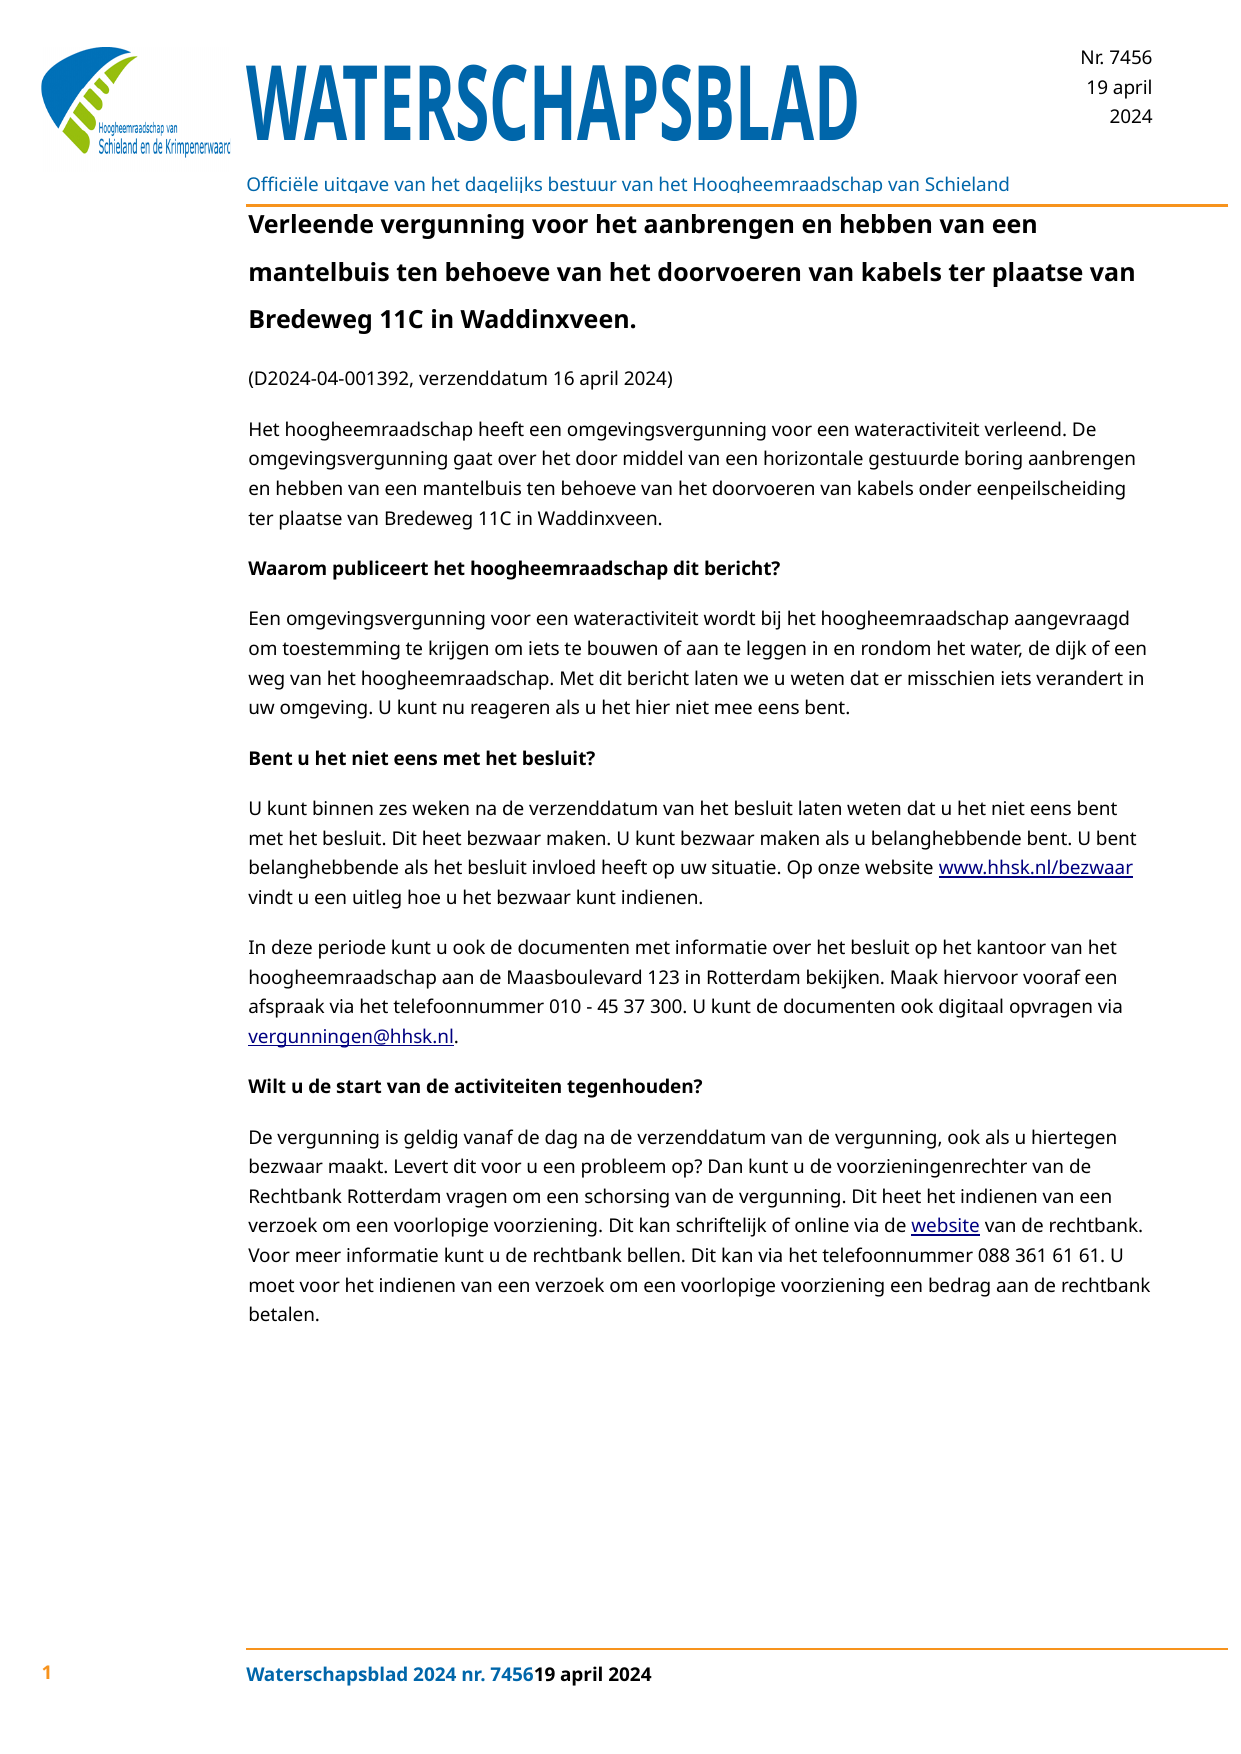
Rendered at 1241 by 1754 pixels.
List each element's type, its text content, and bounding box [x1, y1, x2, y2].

text Wilt u de start van de activiteiten tegenhouden? [248, 1073, 1152, 1099]
text De vergunning is geldig vanaf de dag na de verzenddatum van de vergunning, ook als u hiertegen bezwaar maakt. Levert dit voor u een probleem op? Dan kunt u de voorzieningenrechter van de Rechtbank Rotterdam vragen om een schorsing van de vergunning. Dit heet het indienen van een verzoek om een voorlopige voorziening. Dit kan schriftelijk of online via de website van de rechtbank. Voor meer informatie kunt u de rechtbank bellen. Dit kan via het telefoonnummer 088 361 61 61. U moet voor het indienen van een verzoek om een voorlopige voorziening een bedrag aan de rechtbank betalen. [248, 1124, 1152, 1327]
text U kunt binnen zes weken na de verzenddatum van het besluit laten weten dat u het niet eens bent met het besluit. Dit heet bezwaar maken. U kunt bezwaar maken als u belanghebbende bent. U bent belanghebbende als het besluit invloed heeft op uw situatie. Op onze website www.hhsk.nl/bezwaar vindt u een uitleg hoe u het bezwaar kunt indienen. [248, 795, 1152, 909]
text Bent u het niet eens met het besluit? [248, 745, 1152, 770]
text Waarom publiceert het hoogheemraadschap dit bericht? [248, 555, 1152, 581]
text (D2024-04-001392, verzenddatum 16 april 2024) [248, 366, 1152, 391]
picture [41, 47, 231, 172]
text Verleende vergunning voor het aanbrengen en hebben van een mantelbuis ten behoeve van het doorvoeren van kabels ter plaatse van Bredeweg 11C in Waddinxveen. [248, 207, 1152, 336]
text Een omgevingsvergunning voor een wateractiviteit wordt bij het hoogheemraadschap aangevraagd om toestemming te krijgen om iets te bouwen of aan te leggen in en rondom het water, de dijk of een weg van het hoogheemraadschap. Met dit bericht laten we u weten dat er misschien iets verandert in uw omgeving. U kunt nu reageren als u het hier niet mee eens bent. [248, 606, 1152, 720]
text In deze periode kunt u ook de documenten met informatie over het besluit op het kantoor van het hoogheemraadschap aan de Maasboulevard 123 in Rotterdam bekijken. Maak hiervoor vooraf een afspraak via het telefoonnummer 010 - 45 37 300. U kunt de documenten ook digitaal opvragen via vergunningen@hhsk.nl. [248, 934, 1152, 1049]
text Het hoogheemraadschap heeft een omgevingsvergunning voor een wateractiviteit verleend. De omgevingsvergunning gaat over het door middel van een horizontale gestuurde boring aanbrengen en hebben van een mantelbuis ten behoeve van het doorvoeren van kabels onder eenpeilscheiding ter plaatse van Bredeweg 11C in Waddinxveen. [248, 416, 1152, 530]
